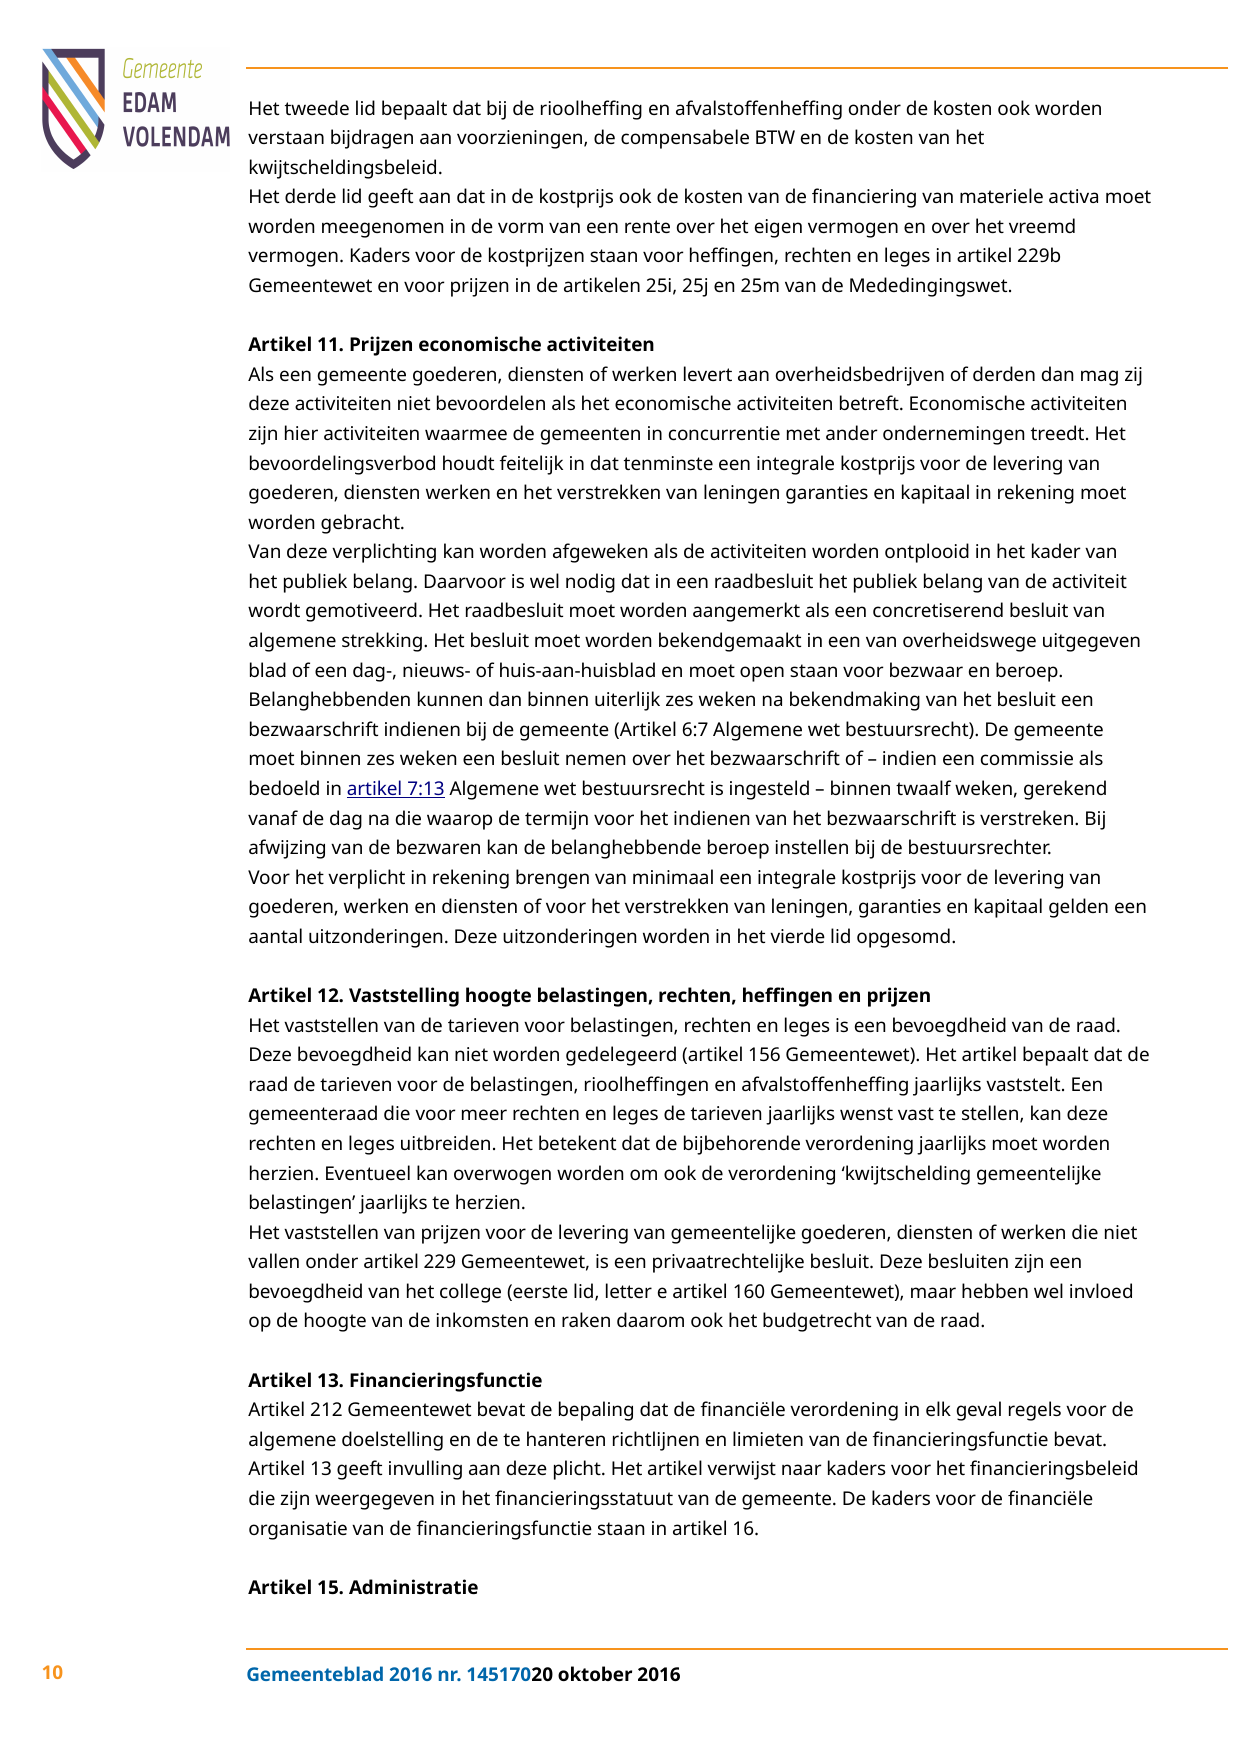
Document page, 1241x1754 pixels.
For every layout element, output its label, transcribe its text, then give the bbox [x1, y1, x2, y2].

text Artikel 11. Prijzen economische activiteiten [248, 331, 1152, 357]
text Voor het verplicht in rekening brengen van minimaal een integrale kostprijs voor de levering van goederen, werken en diensten of voor het verstrekken van leningen, garanties en kapitaal gelden een aantal uitzonderingen. Deze uitzonderingen worden in het vierde lid opgesomd. [248, 864, 1152, 949]
text Het derde lid geeft aan dat in de kostprijs ook de kosten van de financiering van materiele activa moet worden meegenomen in de vorm van een rente over het eigen vermogen en over het vreemd vermogen. Kaders voor de kostprijzen staan voor heffingen, rechten en leges in artikel 229b Gemeentewet en voor prijzen in de artikelen 25i, 25j en 25m van de Mededingingswet. [248, 183, 1152, 298]
picture [41, 47, 231, 172]
text Artikel 12. Vaststelling hoogte belastingen, rechten, heffingen en prijzen [248, 982, 1152, 1008]
text Artikel 13. Financieringsfunctie [248, 1367, 1152, 1393]
text Artikel 15. Administratie [248, 1574, 1152, 1600]
text Het vaststellen van prijzen voor de levering van gemeentelijke goederen, diensten of werken die niet vallen onder artikel 229 Gemeentewet, is een privaatrechtelijke besluit. Deze besluiten zijn een bevoegdheid van het college (eerste lid, letter e artikel 160 Gemeentewet), maar hebben wel invloed op de hoogte van de inkomsten en raken daarom ook het budgetrecht van de raad. [248, 1219, 1152, 1333]
text Van deze verplichting kan worden afgeweken als de activiteiten worden ontplooid in het kader van het publiek belang. Daarvoor is wel nodig dat in een raadbesluit het publiek belang van de activiteit wordt gemotiveerd. Het raadbesluit moet worden aangemerkt als een concretiserend besluit van algemene strekking. Het besluit moet worden bekendgemaakt in een van overheidswege uitgegeven blad of een dag-, nieuws- of huis-aan-huisblad en moet open staan voor bezwaar en beroep. Belanghebbenden kunnen dan binnen uiterlijk zes weken na bekendmaking van het besluit een bezwaarschrift indienen bij de gemeente (Artikel 6:7 Algemene wet bestuursrecht). De gemeente moet binnen zes weken een besluit nemen over het bezwaarschrift of – indien een commissie als bedoeld in artikel 7:13 Algemene wet bestuursrecht is ingesteld – binnen twaalf weken, gerekend vanaf de dag na die waarop de termijn voor het indienen van het bezwaarschrift is verstreken. Bij afwijzing van de bezwaren kan de belanghebbende beroep instellen bij de bestuursrechter. [248, 538, 1152, 860]
text Het vaststellen van de tarieven voor belastingen, rechten en leges is een bevoegdheid van de raad. Deze bevoegdheid kan niet worden gedelegeerd (artikel 156 Gemeentewet). Het artikel bepaalt dat de raad de tarieven voor de belastingen, rioolheffingen en afvalstoffenheffing jaarlijks vaststelt. Een gemeenteraad die voor meer rechten en leges de tarieven jaarlijks wenst vast te stellen, kan deze rechten en leges uitbreiden. Het betekent dat de bijbehorende verordening jaarlijks moet worden herzien. Eventueel kan overwogen worden om ook de verordening ‘kwijtschelding gemeentelijke belastingen’ jaarlijks te herzien. [248, 1012, 1152, 1215]
text Artikel 212 Gemeentewet bevat de bepaling dat de financiële verordening in elk geval regels voor de algemene doelstelling en de te hanteren richtlijnen en limieten van de financieringsfunctie bevat. Artikel 13 geeft invulling aan deze plicht. Het artikel verwijst naar kaders voor het financieringsbeleid die zijn weergegeven in het financieringsstatuut van de gemeente. De kaders voor de financiële organisatie van de financieringsfunctie staan in artikel 16. [248, 1396, 1152, 1541]
text Het tweede lid bepaalt dat bij de rioolheffing en afvalstoffenheffing onder de kosten ook worden verstaan bijdragen aan voorzieningen, de compensabele BTW en de kosten van het kwijtscheldingsbeleid. [248, 95, 1152, 180]
text Als een gemeente goederen, diensten of werken levert aan overheidsbedrijven of derden dan mag zij deze activiteiten niet bevoordelen als het economische activiteiten betreft. Economische activiteiten zijn hier activiteiten waarmee de gemeenten in concurrentie met ander ondernemingen treedt. Het bevoordelingsverbod houdt feitelijk in dat tenminste een integrale kostprijs voor de levering van goederen, diensten werken en het verstrekken van leningen garanties en kapitaal in rekening moet worden gebracht. [248, 361, 1152, 535]
